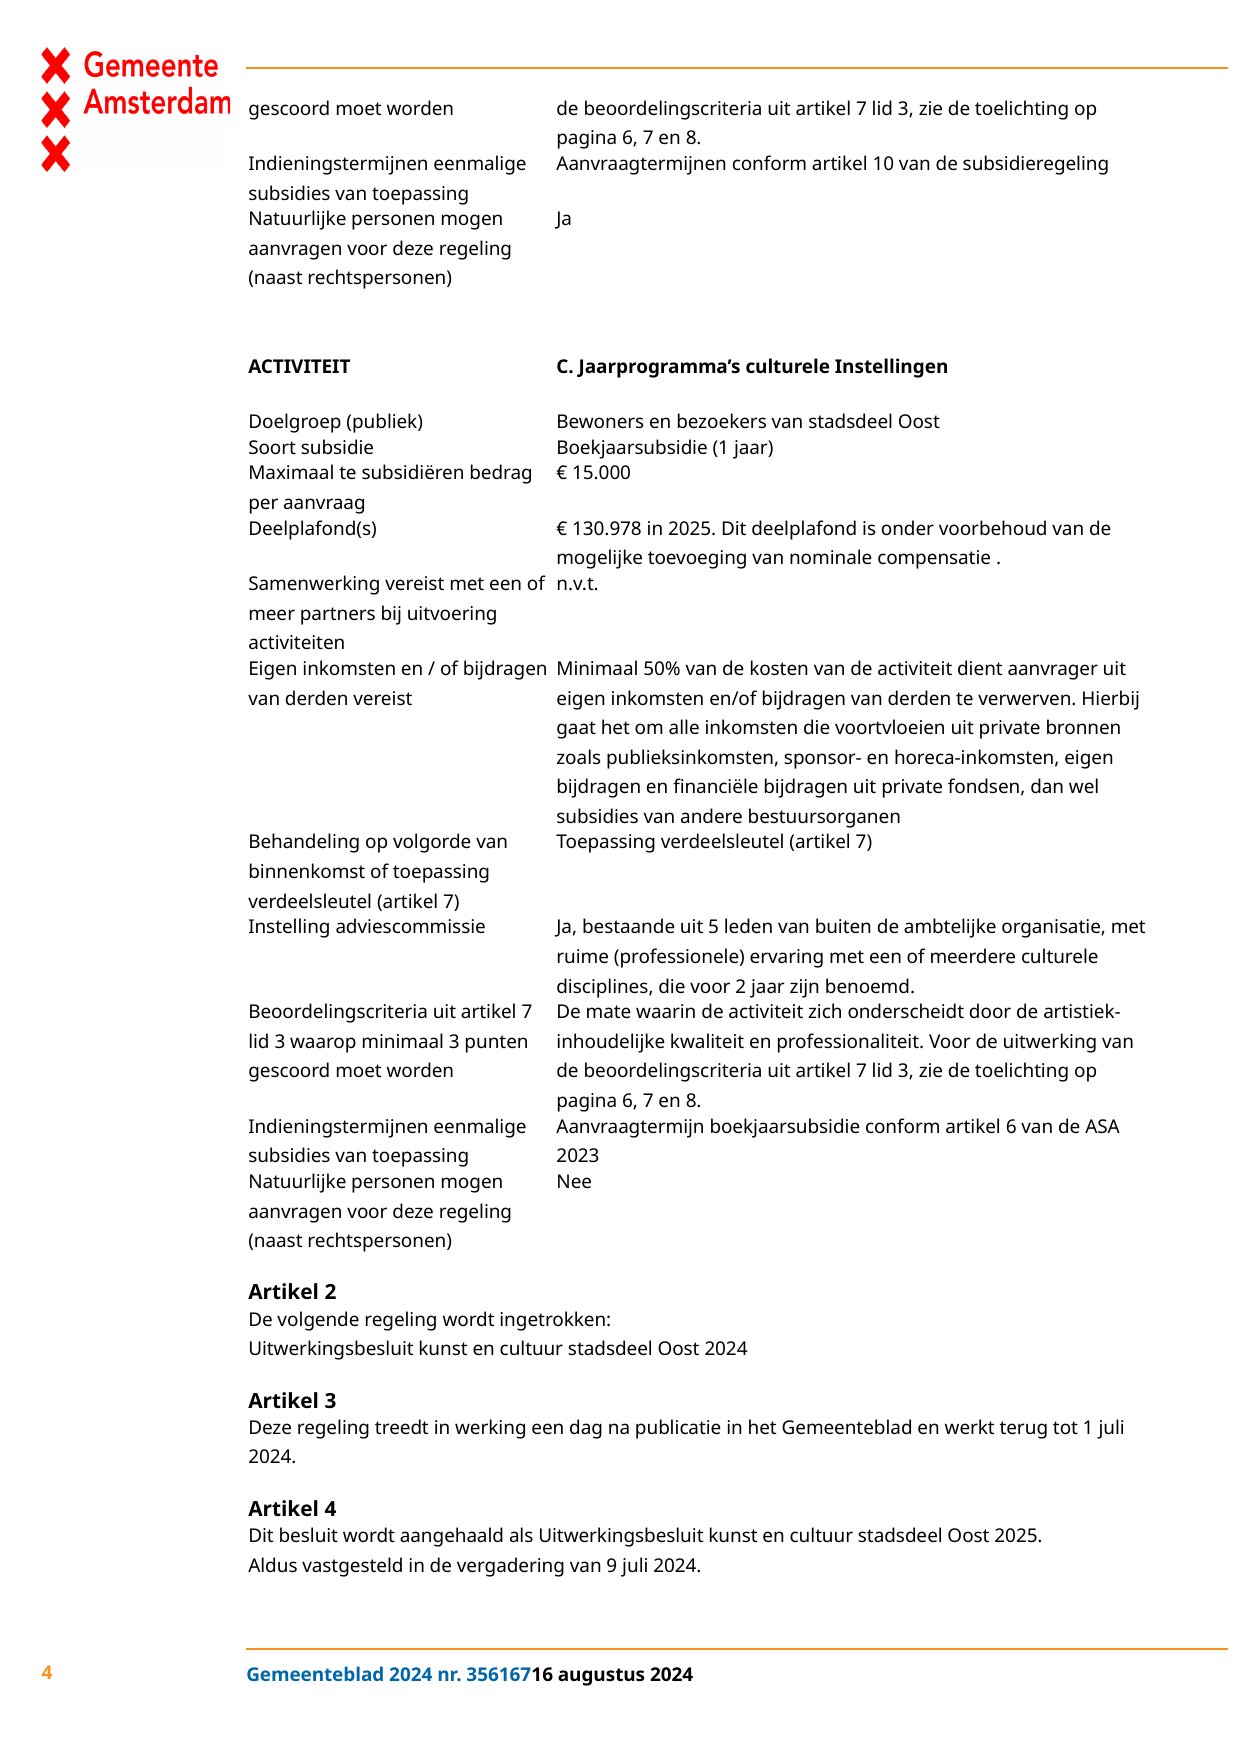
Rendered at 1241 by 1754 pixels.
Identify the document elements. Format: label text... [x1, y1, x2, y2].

table_cell Maximaal te subsidiëren bedrag per aanvraag [248, 460, 556, 515]
text Dit besluit wordt aangehaald als Uitwerkingsbesluit kunst en cultuur stadsdeel Oost 2025. [248, 1523, 1152, 1548]
table_cell Behandeling op volgorde van binnenkomst of toepassing verdeelsleutel (artikel 7) [248, 829, 556, 914]
table_header ACTIVITEIT [248, 323, 556, 408]
table_cell Natuurlijke personen mogen aanvragen voor deze regeling (naast rechtspersonen) [248, 1168, 556, 1253]
table_cell Nee [556, 1168, 1152, 1253]
table_cell Aanvraagtermijn boekjaarsubsidie conform artikel 6 van de ASA 2023 [556, 1113, 1152, 1168]
table_cell gescoord moet worden [248, 95, 556, 150]
table_cell Indieningstermijnen eenmalige subsidies van toepassing [248, 150, 556, 205]
table_cell Ja, bestaande uit 5 leden van buiten de ambtelijke organisatie, met ruime (professionele) ervaring met een of meerdere culturele disciplines, die voor 2 jaar zijn benoemd. [556, 914, 1152, 998]
table_cell Ja [556, 205, 1152, 290]
table_cell Soort subsidie [248, 434, 556, 459]
table_cell Indieningstermijnen eenmalige subsidies van toepassing [248, 1113, 556, 1168]
table_cell Eigen inkomsten en / of bijdragen van derden vereist [248, 655, 556, 829]
table_cell € 15.000 [556, 460, 1152, 515]
text Artikel 4 [248, 1494, 1152, 1523]
table_cell Minimaal 50% van de kosten van de activiteit dient aanvrager uit eigen inkomsten en/of bijdragen van derden te verwerven. Hierbij gaat het om alle inkomsten die voortvloeien uit private bronnen zoals publieksinkomsten, sponsor- en horeca-inkomsten, eigen bijdragen en financiële bijdragen uit private fondsen, dan wel subsidies van andere bestuursorganen [556, 655, 1152, 829]
table_cell De mate waarin de activiteit zich onderscheidt door de artistiek-inhoudelijke kwaliteit en professionaliteit. Voor de uitwerking van de beoordelingscriteria uit artikel 7 lid 3, zie de toelichting op pagina 6, 7 en 8. [556, 999, 1152, 1113]
text Uitwerkingsbesluit kunst en cultuur stadsdeel Oost 2024 [248, 1335, 1152, 1361]
table_cell Aanvraagtermijnen conform artikel 10 van de subsidieregeling [556, 150, 1152, 205]
text De volgende regeling wordt ingetrokken: [248, 1306, 1152, 1331]
table_cell Beoordelingscriteria uit artikel 7 lid 3 waarop minimaal 3 punten gescoord moet worden [248, 999, 556, 1113]
table_header C. Jaarprogramma’s culturele Instellingen [556, 323, 1152, 408]
table_cell Boekjaarsubsidie (1 jaar) [556, 434, 1152, 459]
table_cell n.v.t. [556, 570, 1152, 655]
text Aldus vastgesteld in de vergadering van 9 juli 2024. [248, 1552, 1152, 1578]
table_cell Samenwerking vereist met een of meer partners bij uitvoering activiteiten [248, 570, 556, 655]
table_cell Doelgroep (publiek) [248, 408, 556, 434]
table_cell Toepassing verdeelsleutel (artikel 7) [556, 829, 1152, 914]
table_cell € 130.978 in 2025. Dit deelplafond is onder voorbehoud van de mogelijke toevoeging van nominale compensatie . [556, 515, 1152, 570]
text Deze regeling treedt in werking een dag na publicatie in het Gemeenteblad en werkt terug tot 1 juli 2024. [248, 1414, 1152, 1469]
table_cell Bewoners en bezoekers van stadsdeel Oost [556, 408, 1152, 434]
picture [41, 47, 231, 172]
text Artikel 2 [248, 1277, 1152, 1306]
text Artikel 3 [248, 1386, 1152, 1414]
table_cell Instelling adviescommissie [248, 914, 556, 998]
table_cell Deelplafond(s) [248, 515, 556, 570]
table_cell de beoordelingscriteria uit artikel 7 lid 3, zie de toelichting op pagina 6, 7 en 8. [556, 95, 1152, 150]
table_cell Natuurlijke personen mogen aanvragen voor deze regeling (naast rechtspersonen) [248, 205, 556, 290]
